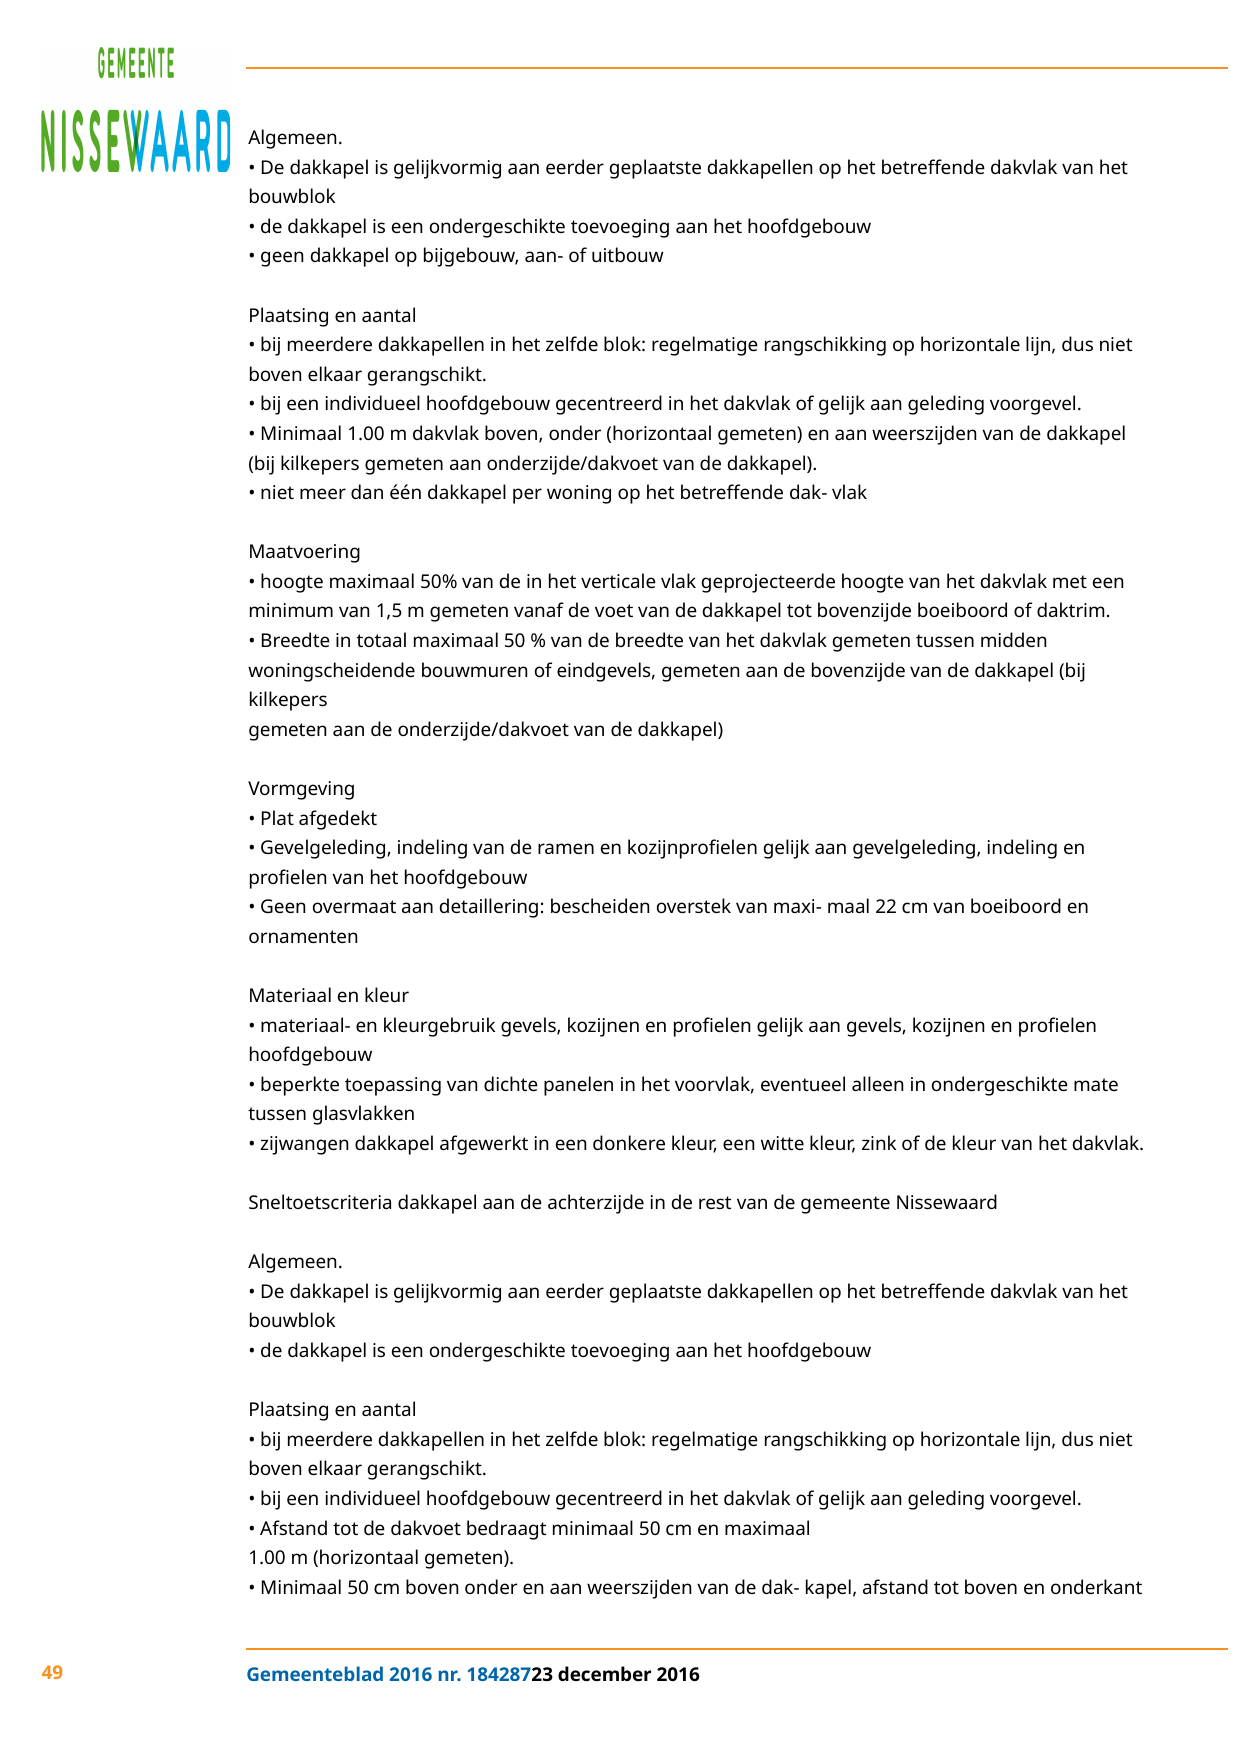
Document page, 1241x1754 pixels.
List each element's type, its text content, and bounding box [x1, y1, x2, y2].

text • niet meer dan één dakkapel per woning op het betreffende dak- vlak [248, 479, 1152, 505]
text • Plat afgedekt [248, 805, 1152, 831]
text • Minimaal 50 cm boven onder en aan weerszijden van de dak- kapel, afstand tot boven en onderkant [248, 1574, 1152, 1600]
picture [201, 122, 206, 138]
text • bij meerdere dakkapellen in het zelfde blok: regelmatige rangschikking op horizontale lijn, dus niet boven elkaar gerangschikt. [248, 1426, 1152, 1481]
text Maatvoering [248, 538, 1152, 564]
text Vormgeving [248, 775, 1152, 801]
text • bij meerdere dakkapellen in het zelfde blok: regelmatige rangschikking op horizontale lijn, dus niet boven elkaar gerangschikt. [248, 331, 1152, 387]
text • De dakkapel is gelijkvormig aan eerder geplaatste dakkapellen op het betreffende dakvlak van het bouwblok [248, 154, 1152, 209]
text • Afstand tot de dakvoet bedraagt minimaal 50 cm en maximaal [248, 1515, 1152, 1541]
text 1.00 m (horizontaal gemeten). [248, 1544, 1152, 1570]
text • Gevelgeleding, indeling van de ramen en kozijnprofielen gelijk aan gevelgeleding, indeling en profielen van het hoofdgebouw [248, 834, 1152, 890]
text • De dakkapel is gelijkvormig aan eerder geplaatste dakkapellen op het betreffende dakvlak van het bouwblok [248, 1278, 1152, 1333]
text • Minimaal 1.00 m dakvlak boven, onder (horizontaal gemeten) en aan weerszijden van de dakkapel (bij kilkepers gemeten aan onderzijde/dakvoet van de dakkapel). [248, 420, 1152, 476]
text Sneltoetscriteria dakkapel aan de achterzijde in de rest van de gemeente Nissewaard [248, 1189, 1152, 1215]
text • geen dakkapel op bijgebouw, aan- of uitbouw [248, 243, 1152, 268]
text • hoogte maximaal 50% van de in het verticale vlak geprojecteerde hoogte van het dakvlak met een minimum van 1,5 m gemeten vanaf de voet van de dakkapel tot bovenzijde boeiboord of daktrim. [248, 568, 1152, 623]
picture [200, 151, 206, 172]
text • zijwangen dakkapel afgewerkt in een donkere kleur, een witte kleur, zink of de kleur van het dakvlak. [248, 1130, 1152, 1156]
text • bij een individueel hoofdgebouw gecentreerd in het dakvlak of gelijk aan geleding voorgevel. [248, 1485, 1152, 1511]
text • Breedte in totaal maximaal 50 % van de breedte van het dakvlak gemeten tussen midden woningscheidende bouwmuren of eindgevels, gemeten aan de bovenzijde van de dakkapel (bij kilkepers [248, 627, 1152, 712]
text Algemeen. [248, 124, 1152, 150]
text • Geen overmaat aan detaillering: bescheiden overstek van maxi- maal 22 cm van boeiboord en ornamenten [248, 893, 1152, 949]
text gemeten aan de onderzijde/dakvoet van de dakkapel) [248, 716, 1152, 742]
text • materiaal- en kleurgebruik gevels, kozijnen en profielen gelijk aan gevels, kozijnen en profielen hoofdgebouw [248, 1012, 1152, 1067]
text • bij een individueel hoofdgebouw gecentreerd in het dakvlak of gelijk aan geleding voorgevel. [248, 391, 1152, 416]
text • de dakkapel is een ondergeschikte toevoeging aan het hoofdgebouw [248, 213, 1152, 239]
picture [41, 47, 231, 172]
text Plaatsing en aantal [248, 302, 1152, 328]
picture [222, 122, 227, 160]
text Materiaal en kleur [248, 982, 1152, 1008]
text • de dakkapel is een ondergeschikte toevoeging aan het hoofdgebouw [248, 1337, 1152, 1363]
text Plaatsing en aantal [248, 1396, 1152, 1422]
picture [154, 157, 165, 172]
text Algemeen. [248, 1248, 1152, 1274]
picture [176, 157, 187, 172]
text • beperkte toepassing van dichte panelen in het voorvlak, eventueel alleen in ondergeschikte mate tussen glasvlakken [248, 1071, 1152, 1126]
